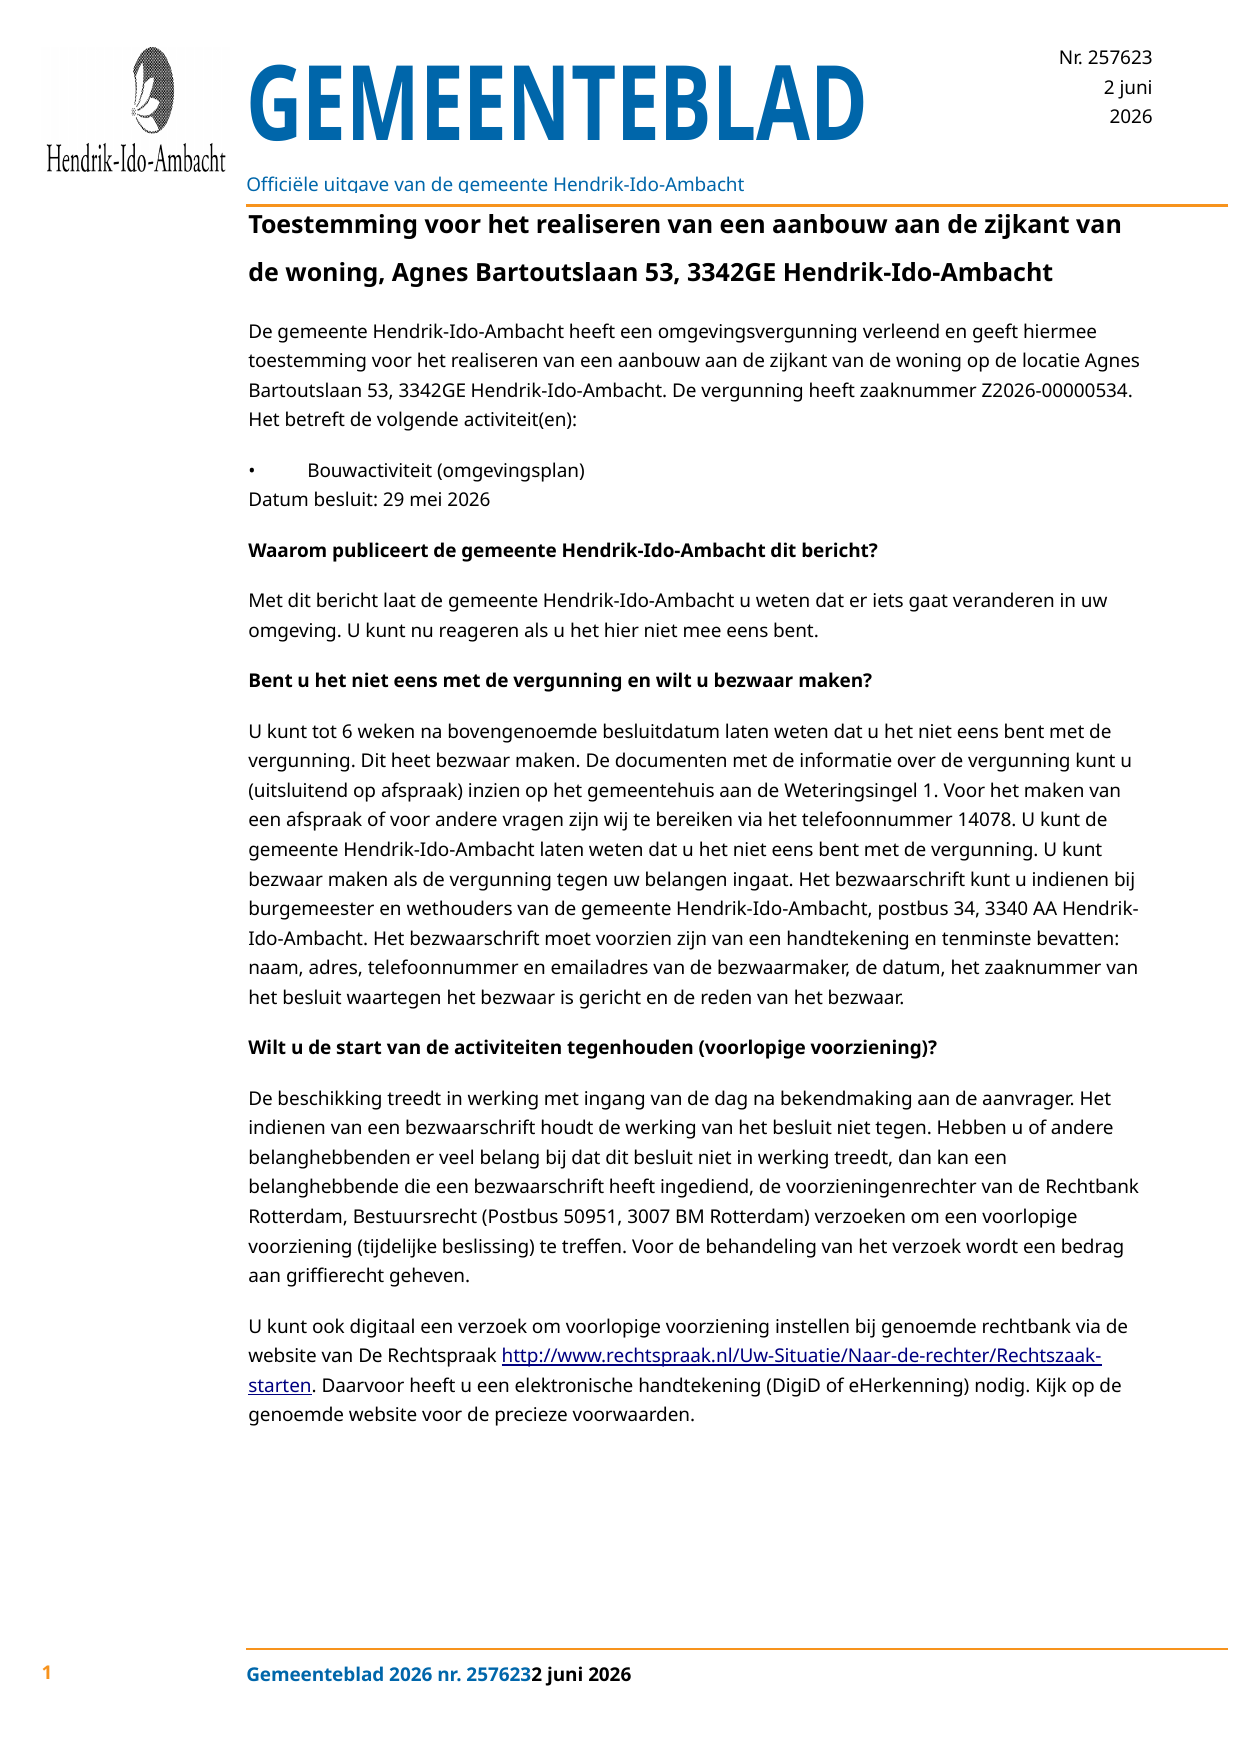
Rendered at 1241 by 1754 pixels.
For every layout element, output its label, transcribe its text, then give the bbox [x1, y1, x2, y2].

text Met dit bericht laat de gemeente Hendrik-Ido-Ambacht u weten dat er iets gaat veranderen in uw omgeving. U kunt nu reageren als u het hier niet mee eens bent. [248, 587, 1152, 643]
list Bouwactiviteit (omgevingsplan) [248, 457, 1152, 483]
picture [41, 47, 231, 172]
text De beschikking treedt in werking met ingang van de dag na bekendmaking aan de aanvrager. Het indienen van een bezwaarschrift houdt de werking van het besluit niet tegen. Hebben u of andere belanghebbenden er veel belang bij dat dit besluit niet in werking treedt, dan kan een belanghebbende die een bezwaarschrift heeft ingediend, de voorzieningenrechter van de Rechtbank Rotterdam, Bestuursrecht (Postbus 50951, 3007 BM Rotterdam) verzoeken om een voorlopige voorziening (tijdelijke beslissing) te treffen. Voor de behandeling van het verzoek wordt een bedrag aan griffierecht geheven. [248, 1085, 1152, 1288]
text De gemeente Hendrik-Ido-Ambacht heeft een omgevingsvergunning verleend en geeft hiermee toestemming voor het realiseren van een aanbouw aan de zijkant van de woning op de locatie Agnes Bartoutslaan 53, 3342GE Hendrik-Ido-Ambacht. De vergunning heeft zaaknummer Z2026-00000534. Het betreft de volgende activiteit(en): [248, 318, 1152, 432]
text Waarom publiceert de gemeente Hendrik-Ido-Ambacht dit bericht? [248, 537, 1152, 563]
text Toestemming voor het realiseren van een aanbouw aan de zijkant van de woning, Agnes Bartoutslaan 53, 3342GE Hendrik-Ido-Ambacht [248, 207, 1152, 288]
text Datum besluit: 29 mei 2026 [248, 487, 1152, 512]
text Bent u het niet eens met de vergunning en wilt u bezwaar maken? [248, 667, 1152, 693]
text Wilt u de start van de activiteiten tegenhouden (voorlopige voorziening)? [248, 1034, 1152, 1060]
text U kunt tot 6 weken na bovengenoemde besluitdatum laten weten dat u het niet eens bent met de vergunning. Dit heet bezwaar maken. De documenten met de informatie over de vergunning kunt u (uitsluitend op afspraak) inzien op het gemeentehuis aan de Weteringsingel 1. Voor het maken van een afspraak of voor andere vragen zijn wij te bereiken via het telefoonnummer 14078. U kunt de gemeente Hendrik-Ido-Ambacht laten weten dat u het niet eens bent met de vergunning. U kunt bezwaar maken als de vergunning tegen uw belangen ingaat. Het bezwaarschrift kunt u indienen bij burgemeester en wethouders van de gemeente Hendrik-Ido-Ambacht, postbus 34, 3340 AA Hendrik-Ido-Ambacht. Het bezwaarschrift moet voorzien zijn van een handtekening en tenminste bevatten: naam, adres, telefoonnummer en emailadres van de bezwaarmaker, de datum, het zaaknummer van het besluit waartegen het bezwaar is gericht en de reden van het bezwaar. [248, 718, 1152, 1010]
text U kunt ook digitaal een verzoek om voorlopige voorziening instellen bij genoemde rechtbank via de website van De Rechtspraak http://www.rechtspraak.nl/Uw-Situatie/Naar-de-rechter/Rechtszaak-starten. Daarvoor heeft u een elektronische handtekening (DigiD of eHerkenning) nodig. Kijk op de genoemde website voor de precieze voorwaarden. [248, 1313, 1152, 1427]
